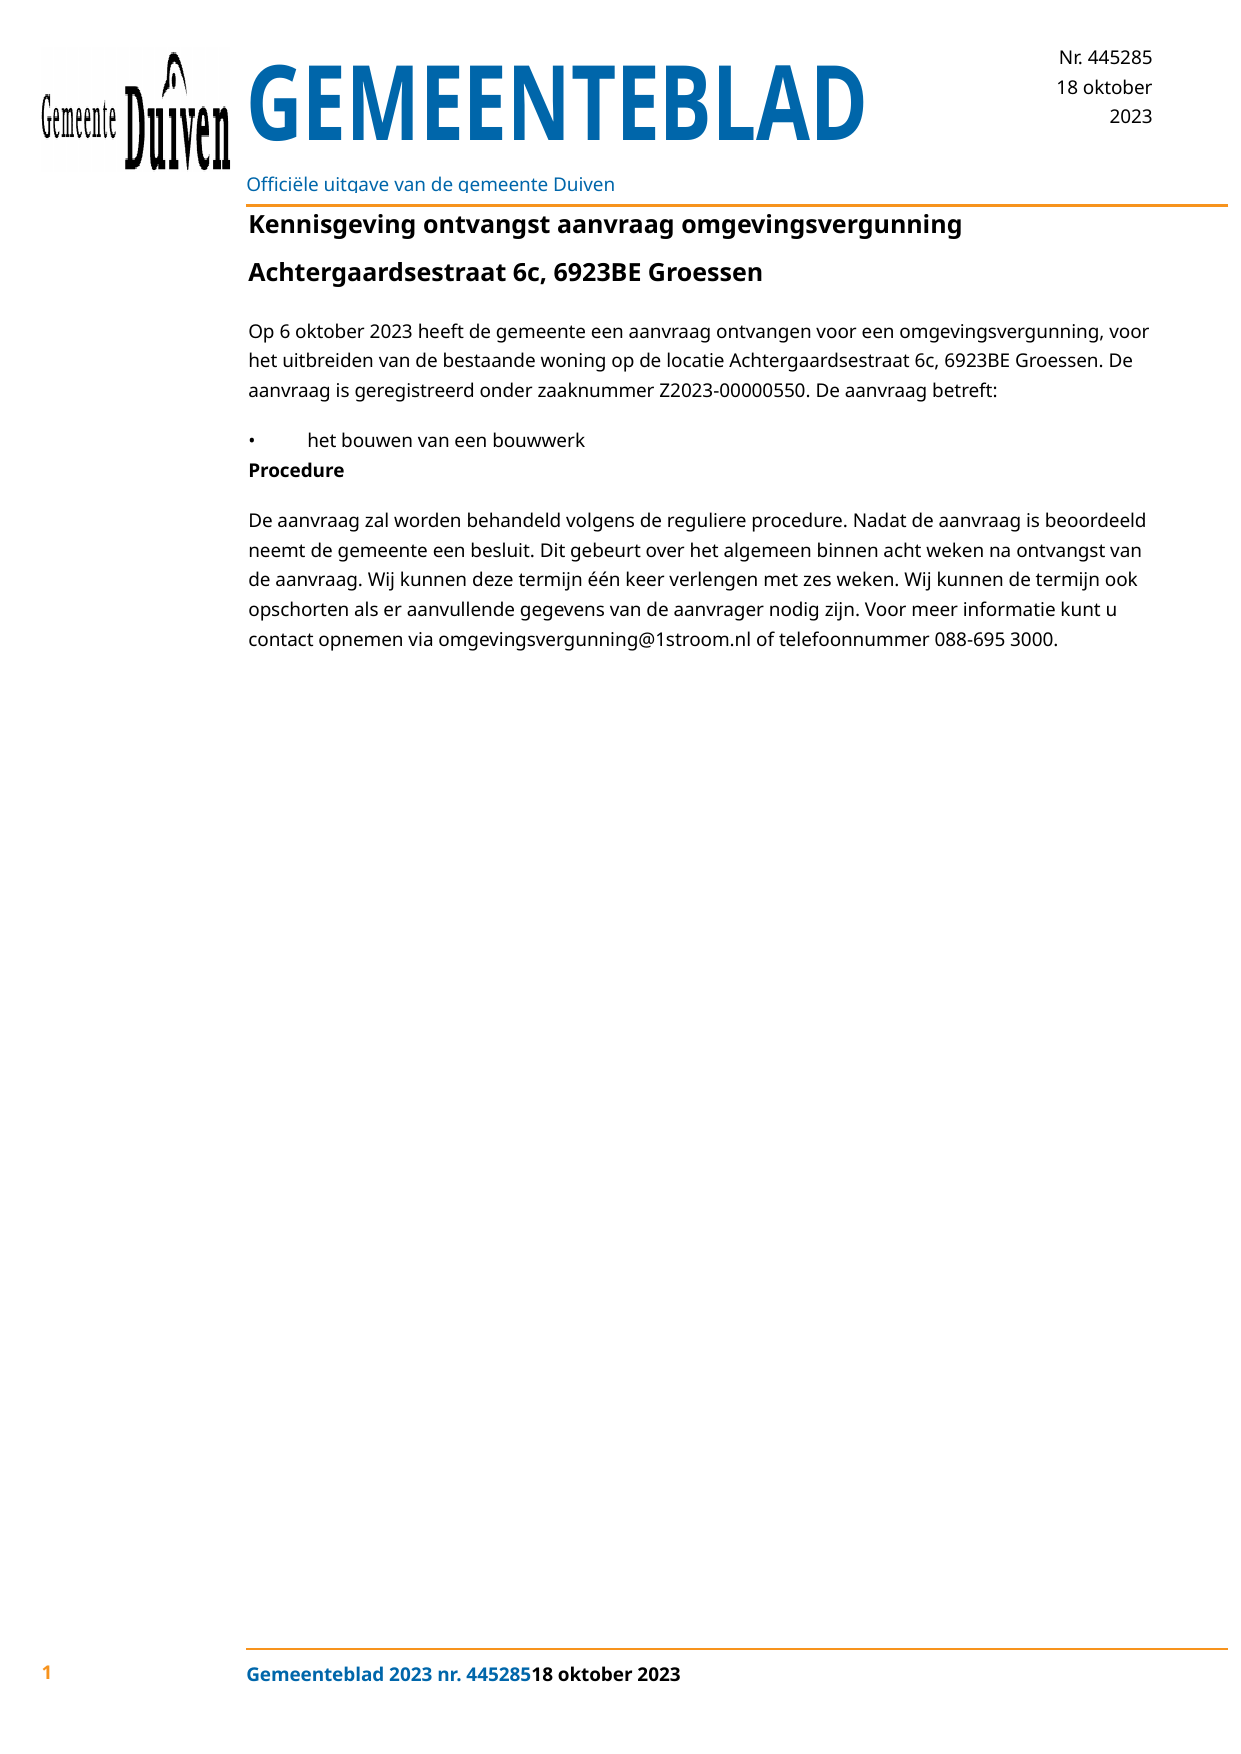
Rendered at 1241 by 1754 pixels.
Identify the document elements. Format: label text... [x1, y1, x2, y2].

list het bouwen van een bouwwerk [248, 427, 1152, 453]
text Op 6 oktober 2023 heeft de gemeente een aanvraag ontvangen voor een omgevingsvergunning, voor het uitbreiden van de bestaande woning op de locatie Achtergaardsestraat 6c, 6923BE Groessen. De aanvraag is geregistreerd onder zaaknummer Z2023-00000550. De aanvraag betreft: [248, 318, 1152, 403]
picture [41, 47, 231, 172]
text De aanvraag zal worden behandeld volgens de reguliere procedure. Nadat de aanvraag is beoordeeld neemt de gemeente een besluit. Dit gebeurt over het algemeen binnen acht weken na ontvangst van de aanvraag. Wij kunnen deze termijn één keer verlengen met zes weken. Wij kunnen de termijn ook opschorten als er aanvullende gegevens van de aanvrager nodig zijn. Voor meer informatie kunt u contact opnemen via omgevingsvergunning@1stroom.nl of telefoonnummer 088-695 3000. [248, 507, 1152, 652]
text Procedure [248, 457, 1152, 483]
text Kennisgeving ontvangst aanvraag omgevingsvergunning Achtergaardsestraat 6c, 6923BE Groessen [248, 207, 1152, 288]
